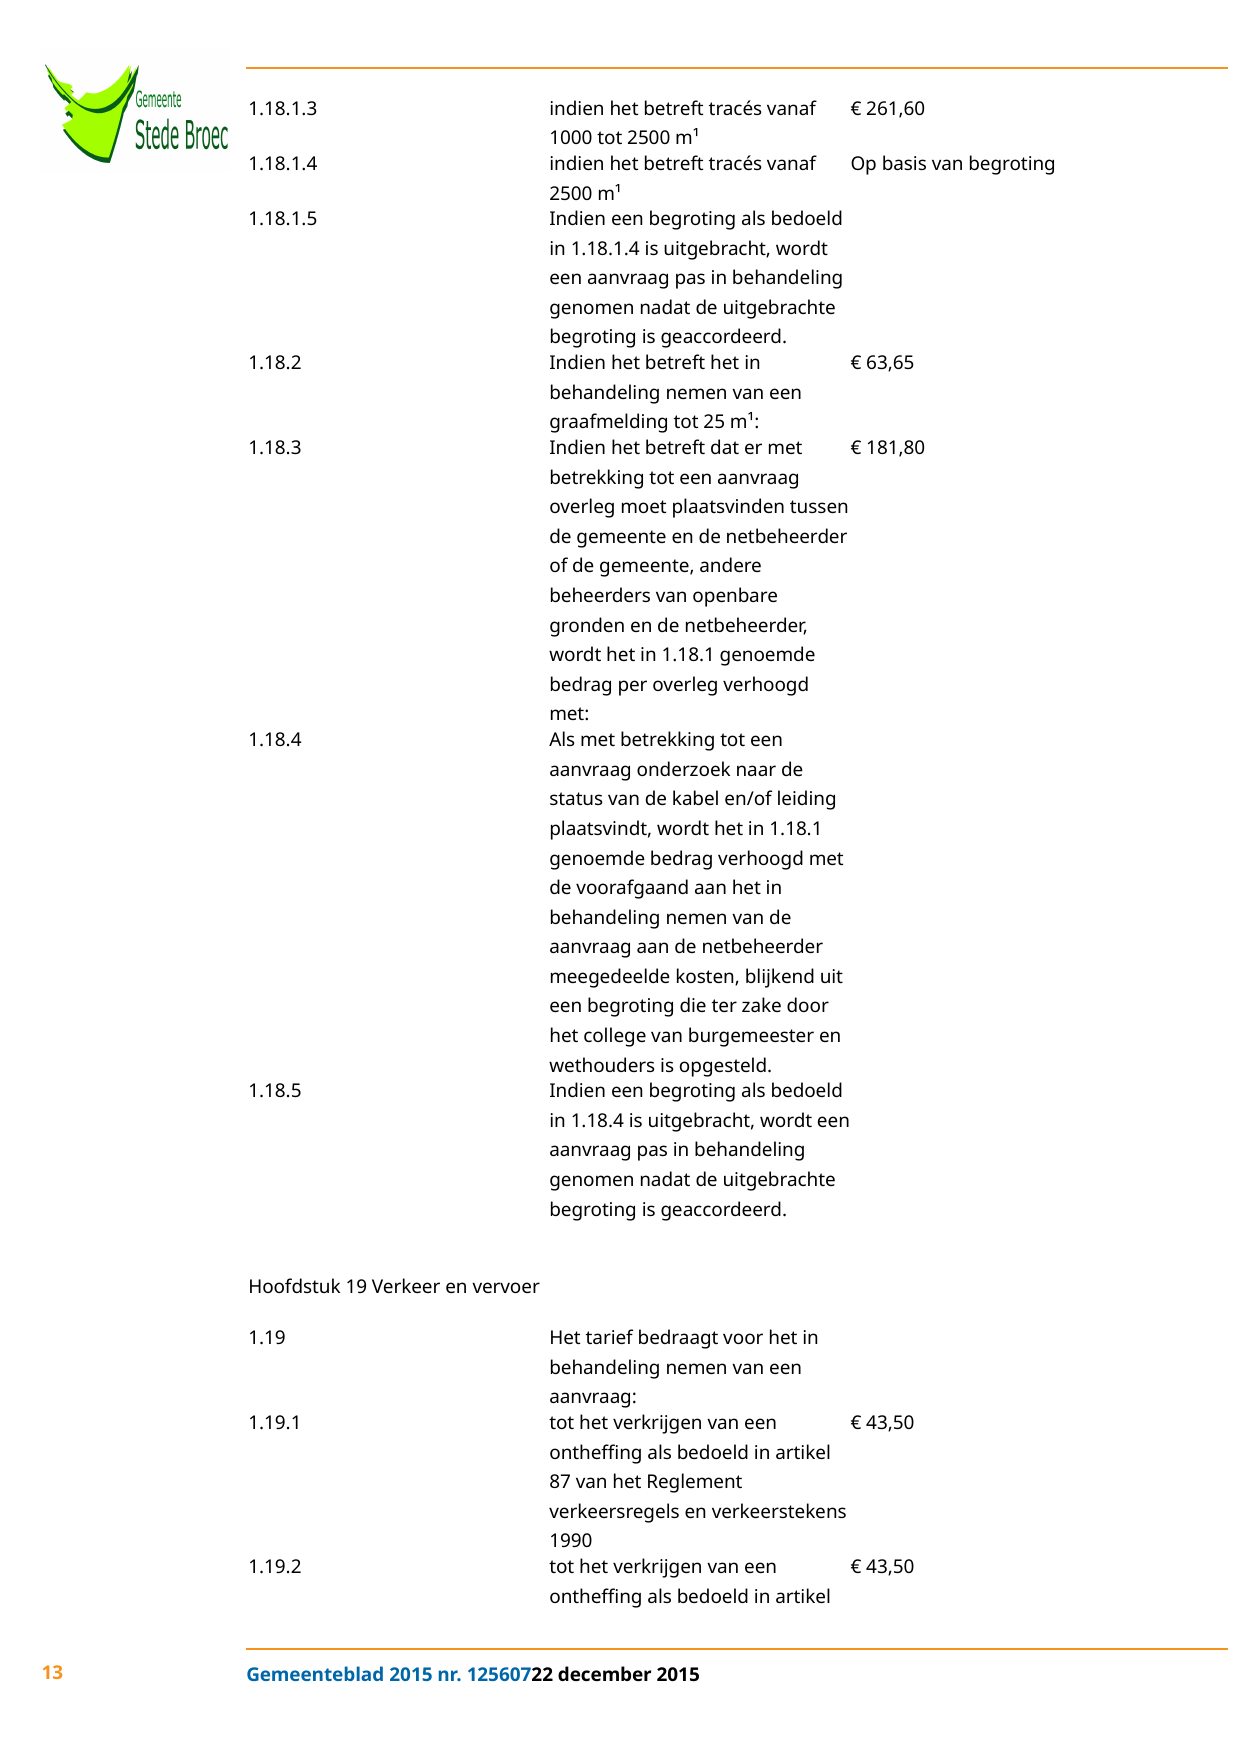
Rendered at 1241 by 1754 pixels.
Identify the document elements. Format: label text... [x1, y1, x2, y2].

table_cell [248, 1247, 549, 1273]
table_cell 1.18.4 [248, 726, 549, 1077]
table_cell Indien een begroting als bedoeld in 1.18.4 is uitgebracht, wordt een aanvraag pas in behandeling genomen nadat de uitgebrachte begroting is geaccordeerd. [549, 1078, 850, 1222]
table_cell [850, 205, 1152, 349]
table_cell € 43,50 [850, 1554, 1152, 1609]
table_cell Op basis van begroting [850, 150, 1152, 205]
table_cell [850, 1299, 1152, 1324]
table_cell 1.18.1.5 [248, 205, 549, 349]
table_cell tot het verkrijgen van een ontheffing als bedoeld in artikel 87 van het Reglement verkeersregels en verkeerstekens 1990 [549, 1409, 850, 1553]
table_cell [850, 1247, 1152, 1273]
table_cell 1.19.2 [248, 1554, 549, 1609]
table_cell indien het betreft tracés vanaf 2500 m¹ [549, 150, 850, 205]
table_cell indien het betreft tracés vanaf 1000 tot 2500 m¹ [549, 95, 850, 150]
table_cell [850, 1222, 1152, 1247]
table_cell Indien het betreft het in behandeling nemen van een graafmelding tot 25 m¹: [549, 350, 850, 434]
table_cell [850, 726, 1152, 1077]
table_cell 1.18.1.4 [248, 150, 549, 205]
table_cell [549, 1247, 850, 1273]
table_cell 1.18.2 [248, 350, 549, 434]
table_cell 1.19.1 [248, 1409, 549, 1553]
table_cell 1.19 [248, 1325, 549, 1409]
table_cell Als met betrekking tot een aanvraag onderzoek naar de status van de kabel en/of leiding plaatsvindt, wordt het in 1.18.1 genoemde bedrag verhoogd met de voorafgaand aan het in behandeling nemen van de aanvraag aan de netbeheerder meegedeelde kosten, blijkend uit een begroting die ter zake door het college van burgemeester en wethouders is opgesteld. [549, 726, 850, 1077]
table_cell € 181,80 [850, 434, 1152, 726]
table_cell Het tarief bedraagt voor het in behandeling nemen van een aanvraag: [549, 1325, 850, 1409]
table_cell € 43,50 [850, 1409, 1152, 1553]
table_cell Indien een begroting als bedoeld in 1.18.1.4 is uitgebracht, wordt een aanvraag pas in behandeling genomen nadat de uitgebrachte begroting is geaccordeerd. [549, 205, 850, 349]
table_cell 1.18.5 [248, 1078, 549, 1222]
table_cell [850, 1325, 1152, 1409]
table_cell € 63,65 [850, 350, 1152, 434]
table_cell [549, 1299, 850, 1324]
table_cell 1.18.1.3 [248, 95, 549, 150]
table_cell Indien het betreft dat er met betrekking tot een aanvraag overleg moet plaatsvinden tussen de gemeente en de netbeheerder of de gemeente, andere beheerders van openbare gronden en de netbeheerder, wordt het in 1.18.1 genoemde bedrag per overleg verhoogd met: [549, 434, 850, 726]
table_cell Hoofdstuk 19 Verkeer en vervoer [248, 1273, 549, 1299]
picture [41, 47, 231, 172]
table_cell 1.18.3 [248, 434, 549, 726]
table_cell [248, 1299, 549, 1324]
table_cell € 261,60 [850, 95, 1152, 150]
table_cell [248, 1222, 549, 1247]
table_cell tot het verkrijgen van een ontheffing als bedoeld in artikel [549, 1554, 850, 1609]
table_cell [549, 1222, 850, 1247]
table_cell [549, 1273, 850, 1299]
table_cell [850, 1078, 1152, 1222]
